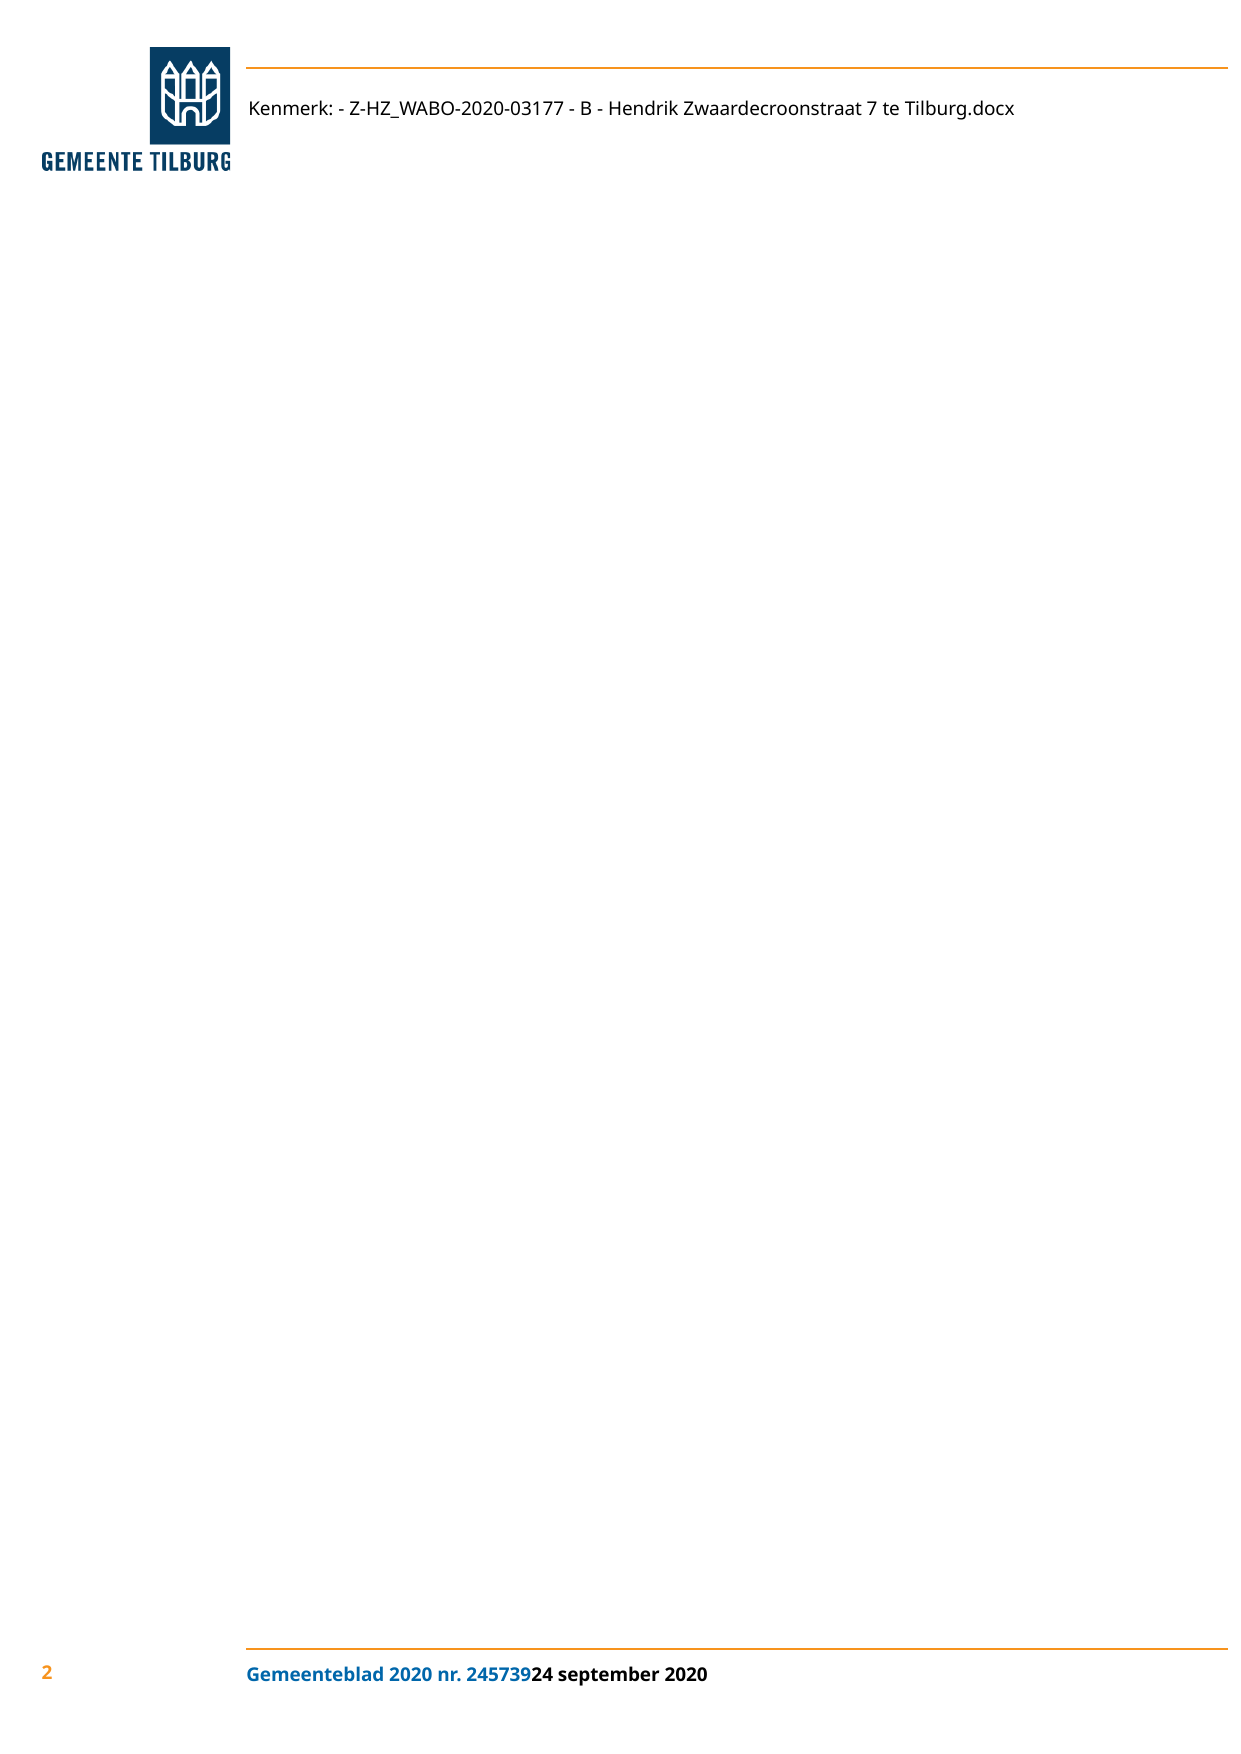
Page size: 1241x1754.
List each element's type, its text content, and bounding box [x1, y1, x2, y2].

picture [41, 47, 231, 172]
text Kenmerk: - Z-HZ_WABO-2020-03177 - B - Hendrik Zwaardecroonstraat 7 te Tilburg.docx [248, 95, 1152, 121]
